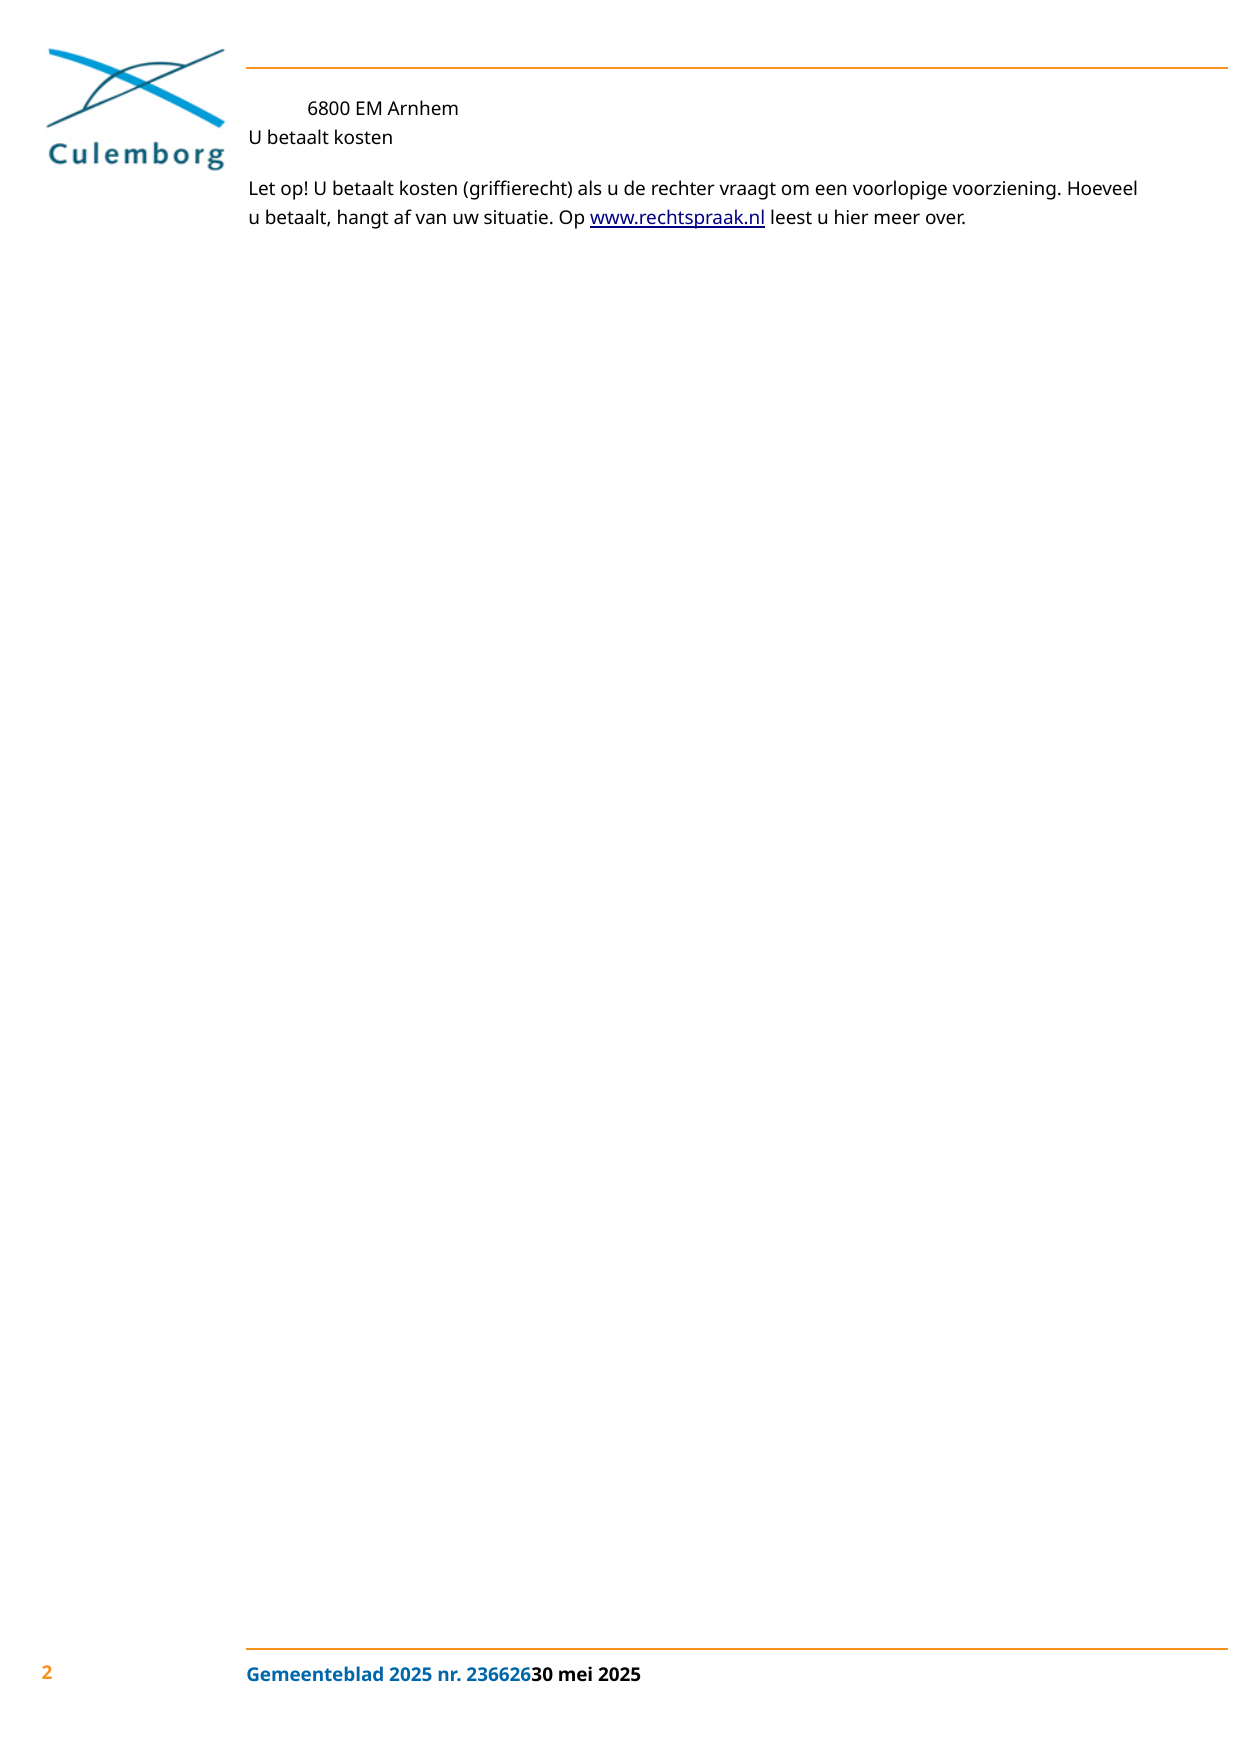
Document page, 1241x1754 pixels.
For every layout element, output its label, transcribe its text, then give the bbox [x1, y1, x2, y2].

text Let op! U betaalt kosten (griffierecht) als u de rechter vraagt om een voorlopige voorziening. Hoeveel u betaalt, hangt af van uw situatie. Op www.rechtspraak.nl leest u hier meer over. [248, 175, 1152, 230]
picture [41, 47, 231, 172]
text U betaalt kosten [248, 124, 1152, 150]
list 6800 EM Arnhem [248, 95, 1152, 121]
